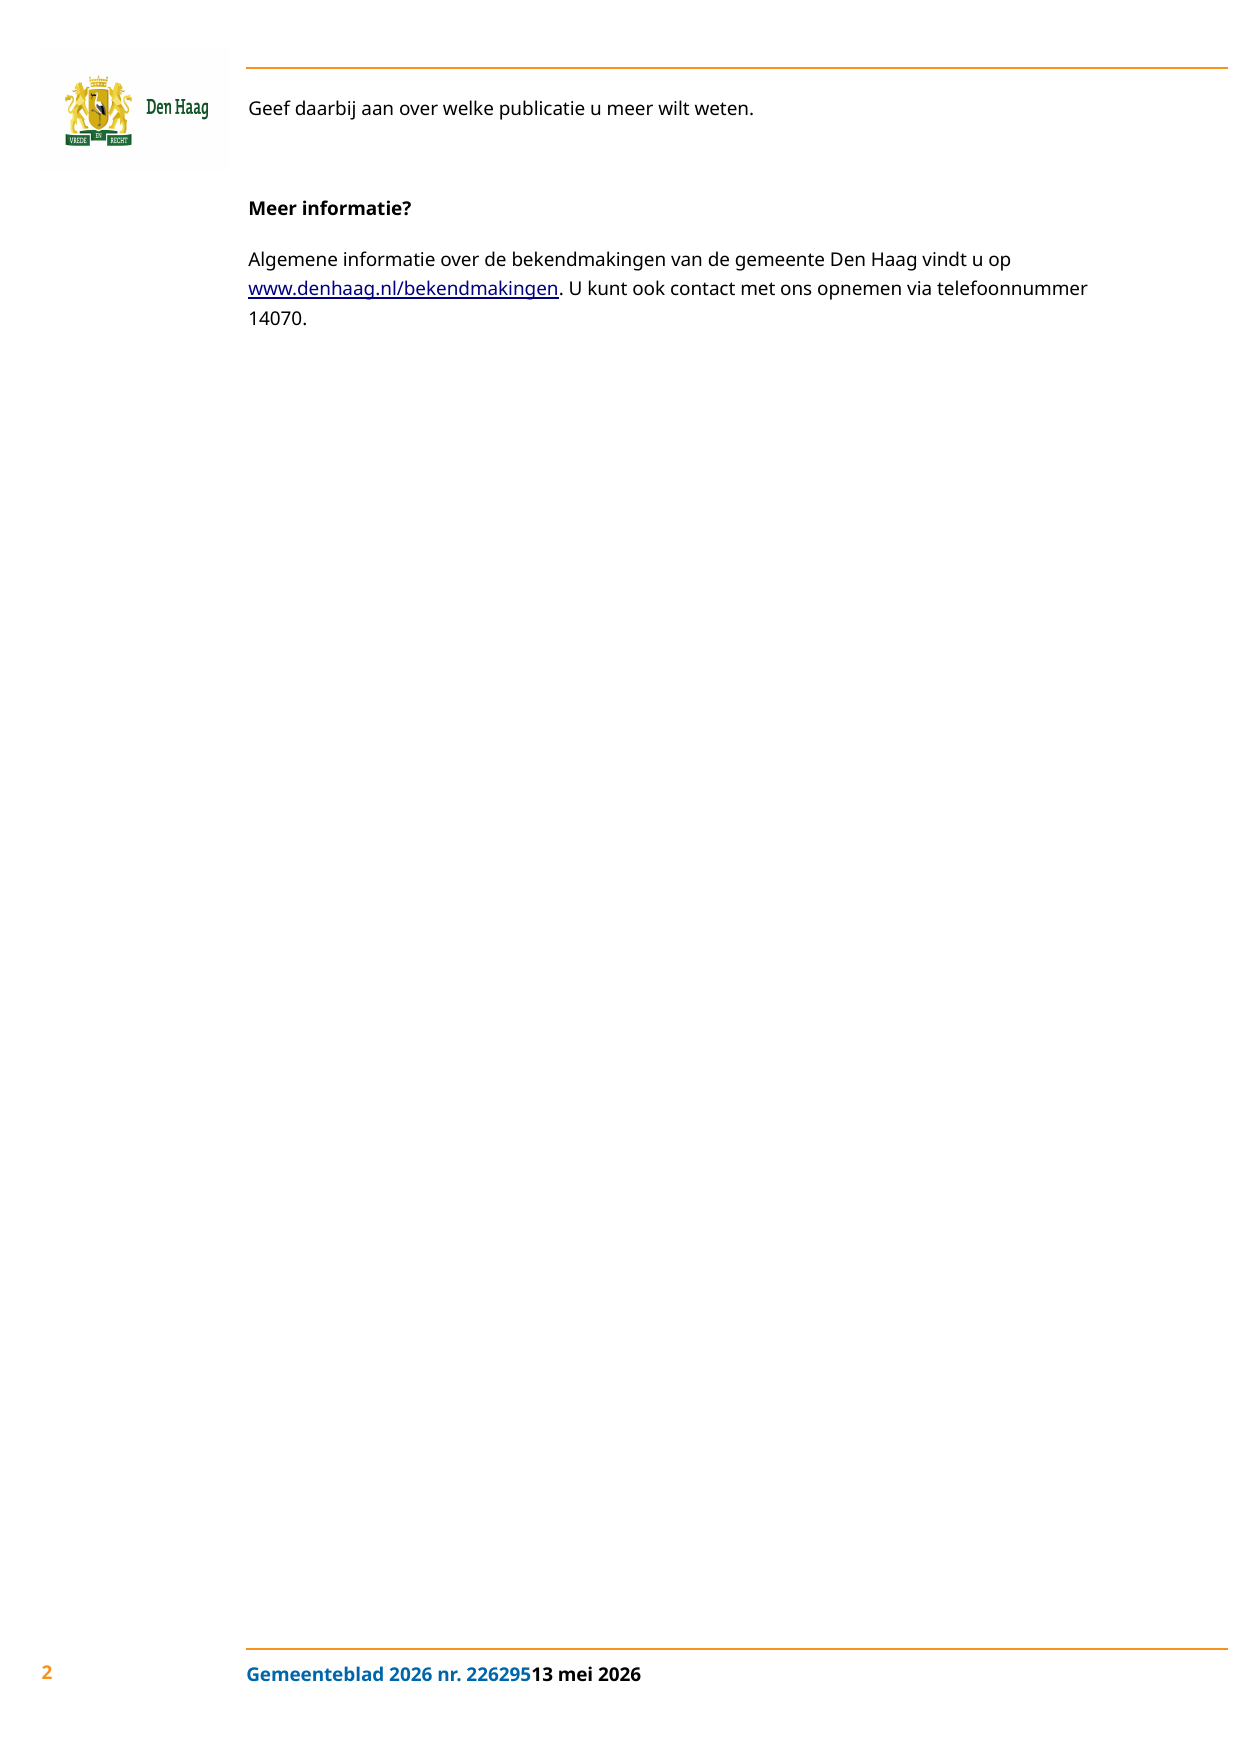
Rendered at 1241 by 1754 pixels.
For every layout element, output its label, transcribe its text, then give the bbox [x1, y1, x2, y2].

text Meer informatie? [248, 196, 1152, 221]
text Geef daarbij aan over welke publicatie u meer wilt weten. [248, 95, 1152, 121]
text Algemene informatie over de bekendmakingen van de gemeente Den Haag vindt u op www.denhaag.nl/bekendmakingen. U kunt ook contact met ons opnemen via telefoonnummer 14070. [248, 246, 1152, 331]
picture [41, 47, 231, 172]
